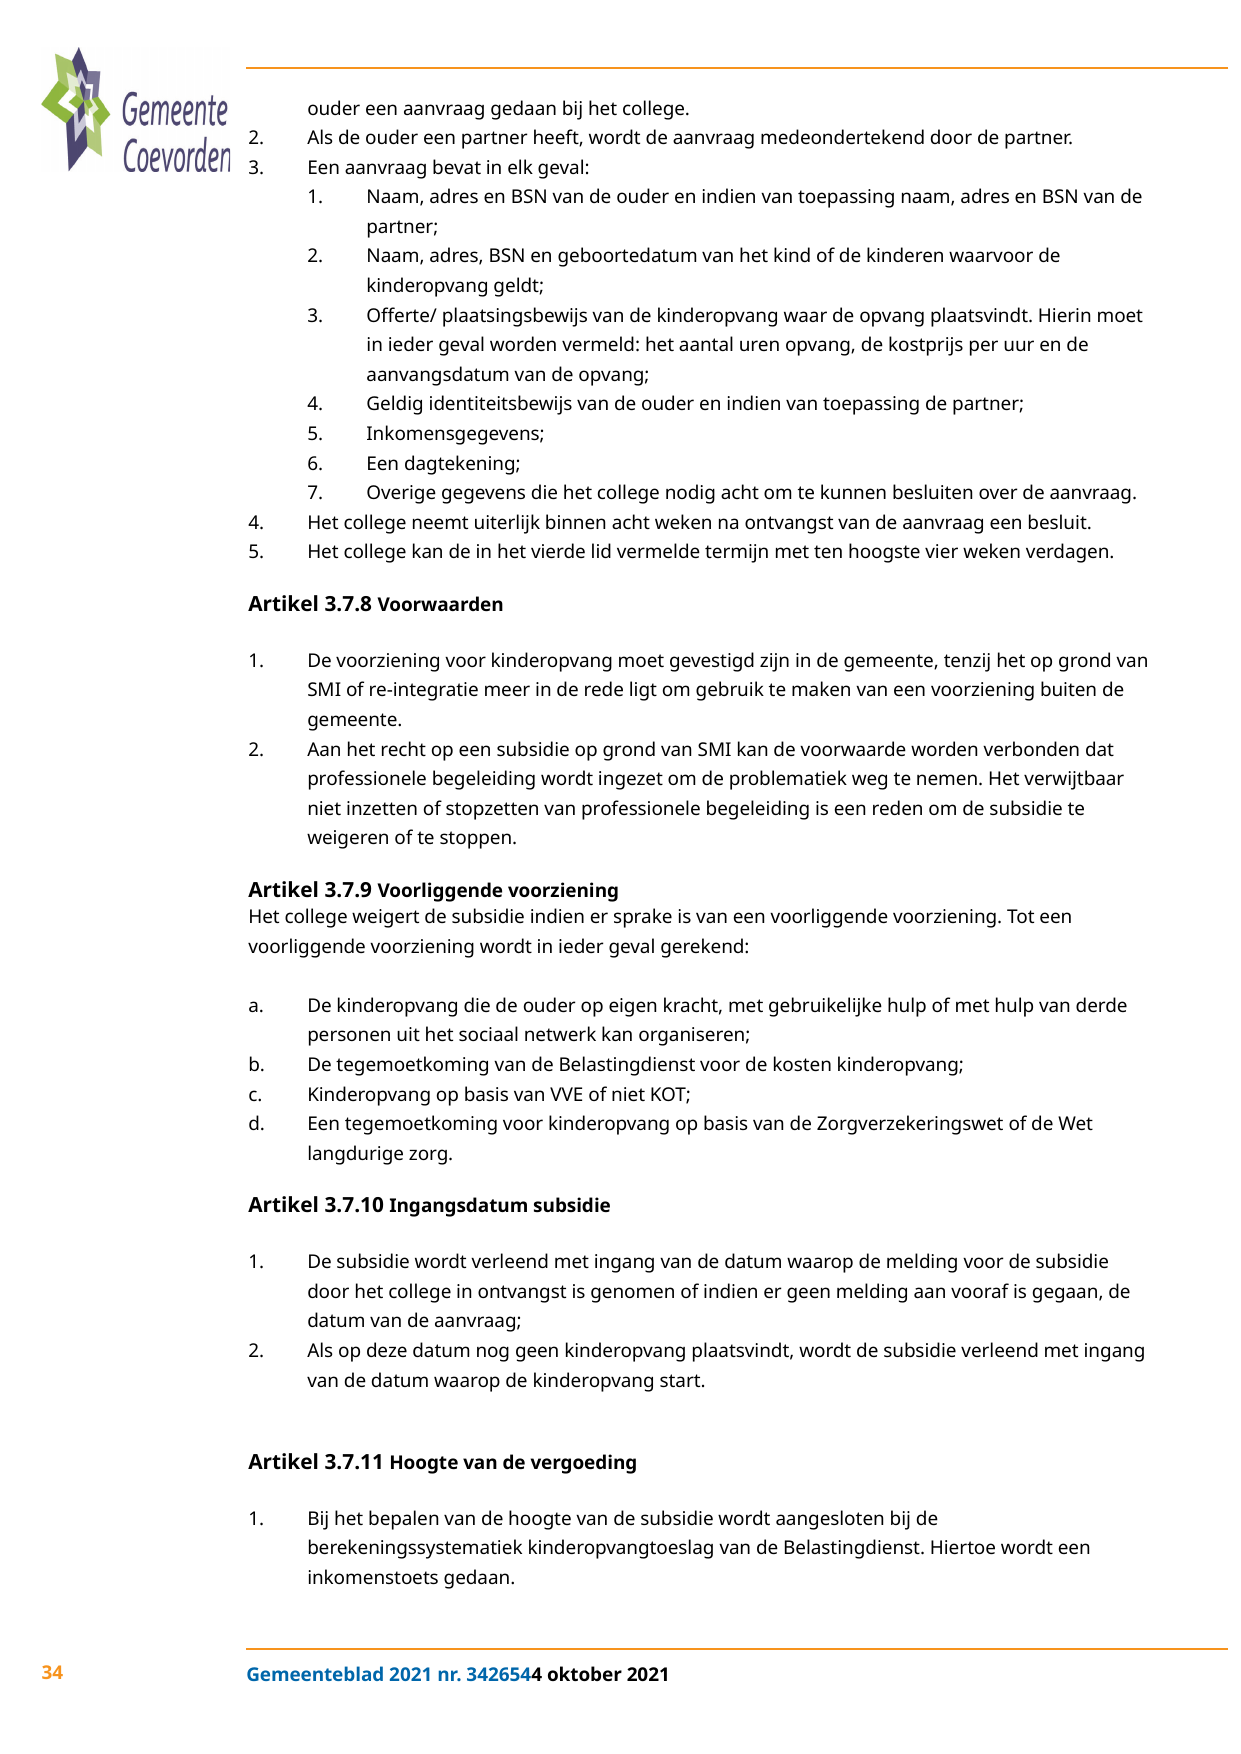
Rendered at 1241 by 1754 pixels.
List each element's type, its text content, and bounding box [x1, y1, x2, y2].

text Het college weigert de subsidie indien er sprake is van een voorliggende voorziening. Tot een voorliggende voorziening wordt in ieder geval gerekend: [248, 903, 1152, 959]
text Artikel 3.7.10 Ingangsdatum subsidie [248, 1190, 1152, 1219]
picture [41, 47, 231, 172]
list Inkomensgegevens; [307, 420, 1152, 446]
list De subsidie wordt verleend met ingang van de datum waarop de melding voor de subsidie door het college in ontvangst is genomen of indien er geen melding aan vooraf is gegaan, de datum van de aanvraag; [248, 1248, 1152, 1333]
list Kinderopvang op basis van VVE of niet KOT; [248, 1081, 1152, 1107]
list Een aanvraag bevat in elk geval: [248, 154, 1152, 180]
list De voorziening voor kinderopvang moet gevestigd zijn in de gemeente, tenzij het op grond van SMI of re-integratie meer in de rede ligt om gebruik te maken van een voorziening buiten de gemeente. [248, 647, 1152, 732]
list De kinderopvang die de ouder op eigen kracht, met gebruikelijke hulp of met hulp van derde personen uit het sociaal netwerk kan organiseren; [248, 992, 1152, 1047]
list De tegemoetkoming van de Belastingdienst voor de kosten kinderopvang; [248, 1051, 1152, 1077]
list Het college kan de in het vierde lid vermelde termijn met ten hoogste vier weken verdagen. [248, 538, 1152, 564]
list Als de ouder een partner heeft, wordt de aanvraag medeondertekend door de partner. [248, 124, 1152, 150]
list Bij het bepalen van de hoogte van de subsidie wordt aangesloten bij de berekeningssystematiek kinderopvangtoeslag van de Belastingdienst. Hiertoe wordt een inkomenstoets gedaan. [248, 1505, 1152, 1590]
list Als op deze datum nog geen kinderopvang plaatsvindt, wordt de subsidie verleend met ingang van de datum waarop de kinderopvang start. [248, 1337, 1152, 1392]
list Een tegemoetkoming voor kinderopvang op basis van de Zorgverzekeringswet of de Wet langdurige zorg. [248, 1110, 1152, 1166]
list Het college neemt uiterlijk binnen acht weken na ontvangst van de aanvraag een besluit. [248, 509, 1152, 535]
list Naam, adres en BSN van de ouder en indien van toepassing naam, adres en BSN van de partner; [307, 183, 1152, 239]
list Offerte/ plaatsingsbewijs van de kinderopvang waar de opvang plaatsvindt. Hierin moet in ieder geval worden vermeld: het aantal uren opvang, de kostprijs per uur en de aanvangsdatum van de opvang; [307, 302, 1152, 387]
list Aan het recht op een subsidie op grond van SMI kan de voorwaarde worden verbonden dat professionele begeleiding wordt ingezet om de problematiek weg te nemen. Het verwijtbaar niet inzetten of stopzetten van professionele begeleiding is een reden om de subsidie te weigeren of te stoppen. [248, 736, 1152, 850]
list Geldig identiteitsbewijs van de ouder en indien van toepassing de partner; [307, 391, 1152, 416]
list Overige gegevens die het college nodig acht om te kunnen besluiten over de aanvraag. [307, 479, 1152, 505]
list Naam, adres, BSN en geboortedatum van het kind of de kinderen waarvoor de kinderopvang geldt; [307, 243, 1152, 298]
list ouder een aanvraag gedaan bij het college. [248, 95, 1152, 121]
text Artikel 3.7.9 Voorliggende voorziening [248, 875, 1152, 903]
text Artikel 3.7.8 Voorwaarden [248, 589, 1152, 617]
text Artikel 3.7.11 Hoogte van de vergoeding [248, 1447, 1152, 1475]
list Een dagtekening; [307, 450, 1152, 476]
